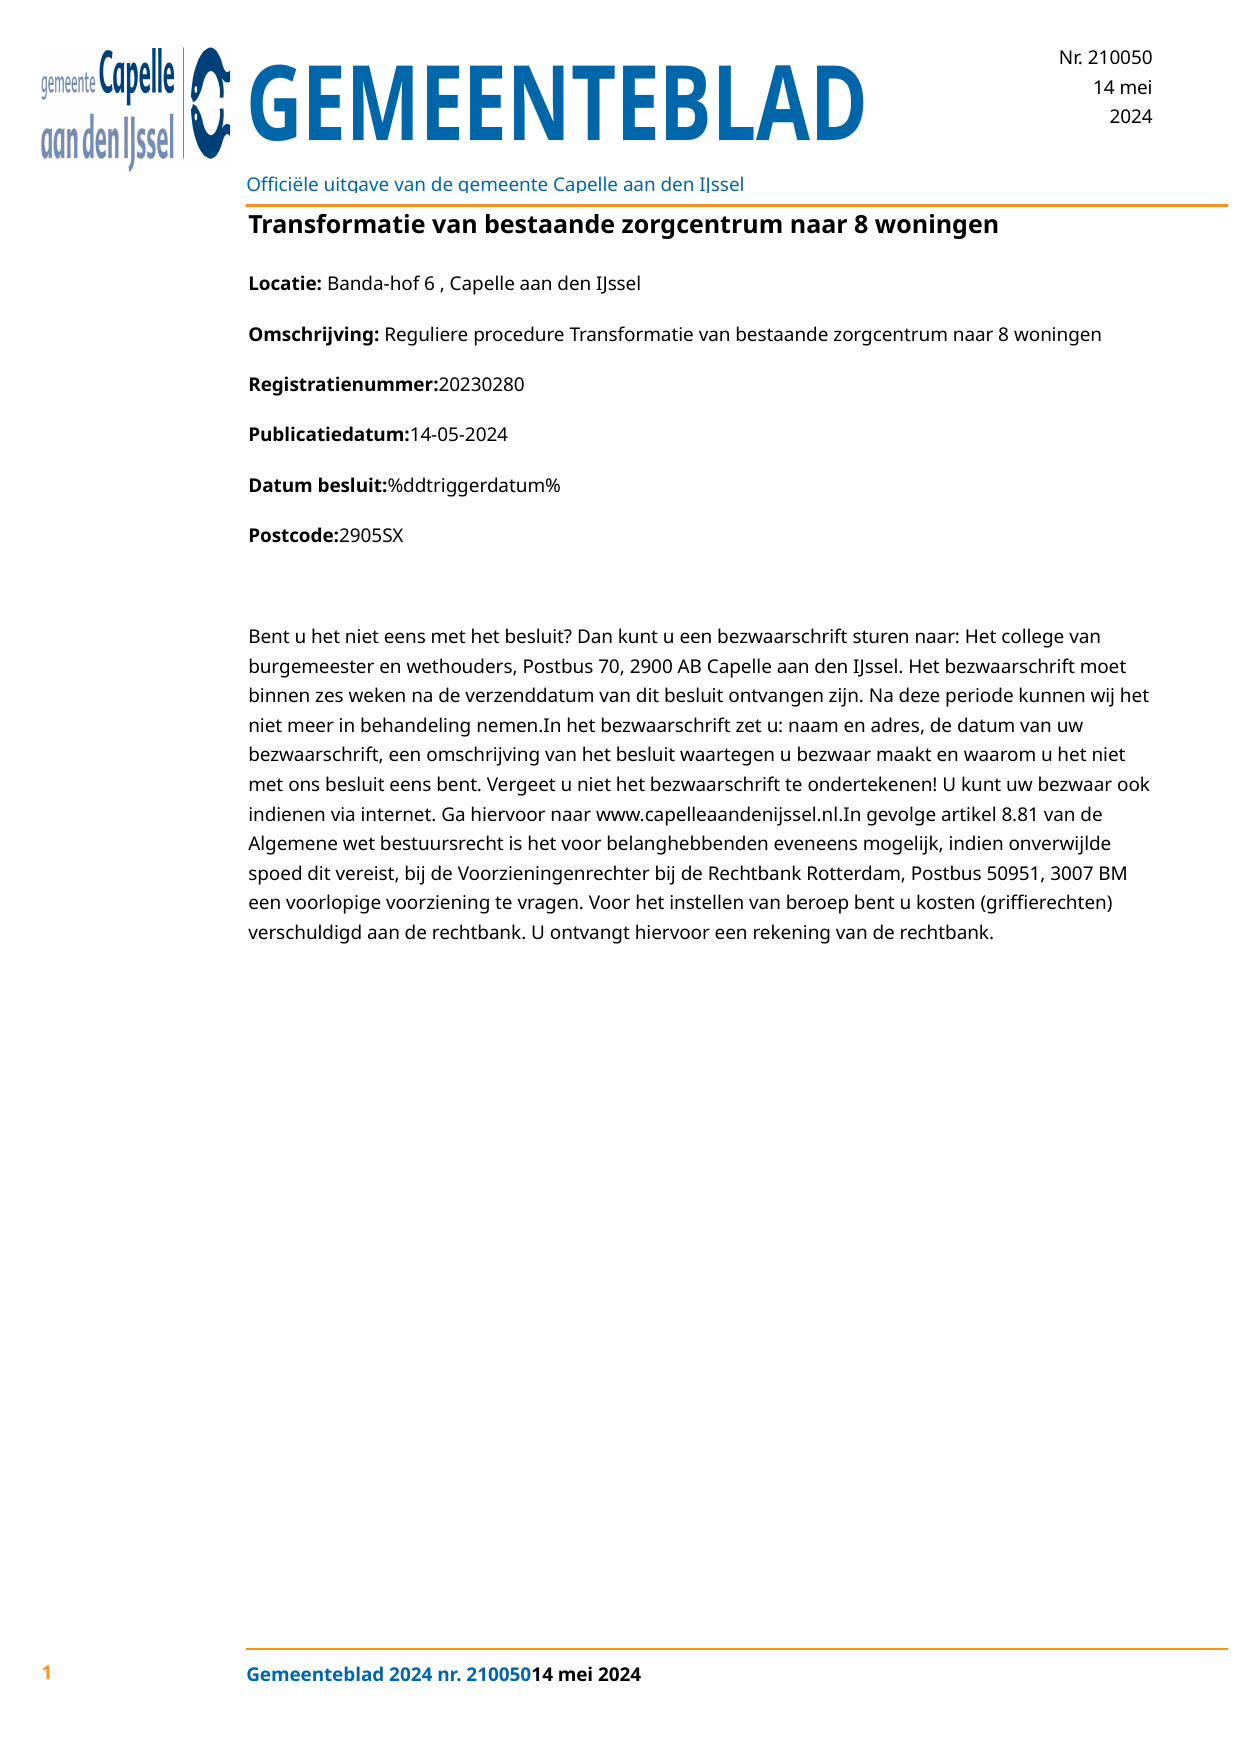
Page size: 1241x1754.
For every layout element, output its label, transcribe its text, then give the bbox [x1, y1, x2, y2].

text Postcode:2905SX [248, 522, 1152, 548]
text Locatie: Banda-hof 6 , Capelle aan den IJssel [248, 270, 1152, 296]
text Registratienummer:20230280 [248, 371, 1152, 397]
text Transformatie van bestaande zorgcentrum naar 8 woningen [248, 207, 1152, 241]
text Datum besluit:%ddtriggerdatum% [248, 472, 1152, 498]
picture [41, 47, 231, 172]
text Publicatiedatum:14-05-2024 [248, 422, 1152, 447]
text Omschrijving: Reguliere procedure Transformatie van bestaande zorgcentrum naar 8 woningen [248, 321, 1152, 346]
text Bent u het niet eens met het besluit? Dan kunt u een bezwaarschrift sturen naar: Het college van burgemeester en wethouders, Postbus 70, 2900 AB Capelle aan den IJssel. Het bezwaarschrift moet binnen zes weken na de verzenddatum van dit besluit ontvangen zijn. Na deze periode kunnen wij het niet meer in behandeling nemen.In het bezwaarschrift zet u: naam en adres, de datum van uw bezwaarschrift, een omschrijving van het besluit waartegen u bezwaar maakt en waarom u het niet met ons besluit eens bent. Vergeet u niet het bezwaarschrift te ondertekenen! U kunt uw bezwaar ook indienen via internet. Ga hiervoor naar www.capelleaandenijssel.nl.In gevolge artikel 8.81 van de Algemene wet bestuursrecht is het voor belanghebbenden eveneens mogelijk, indien onverwijlde spoed dit vereist, bij de Voorzieningenrechter bij de Rechtbank Rotterdam, Postbus 50951, 3007 BM een voorlopige voorziening te vragen. Voor het instellen van beroep bent u kosten (griffierechten) verschuldigd aan de rechtbank. U ontvangt hiervoor een rekening van de rechtbank. [248, 623, 1152, 945]
